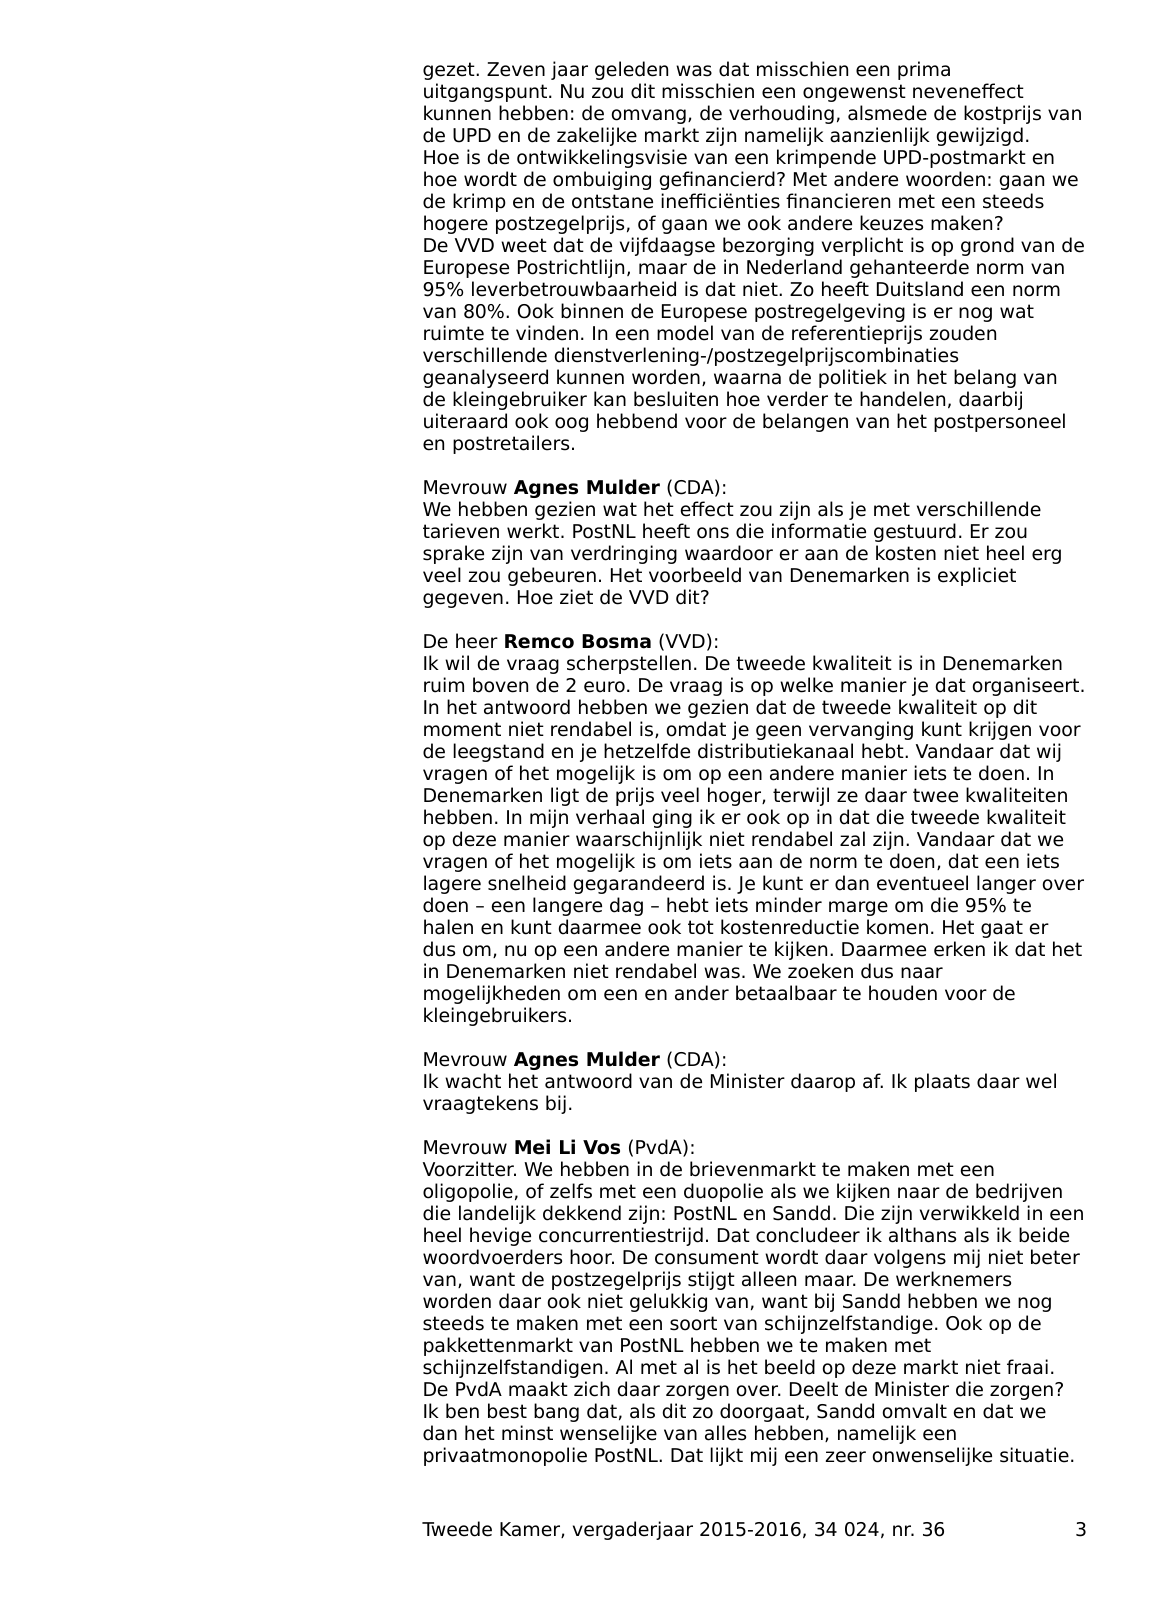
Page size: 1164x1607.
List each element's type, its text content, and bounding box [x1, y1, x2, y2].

text De heer Remco Bosma (VVD): [422, 631, 1087, 653]
text We hebben gezien wat het effect zou zijn als je met verschillende tarieven werkt. PostNL heeft ons die informatie gestuurd. Er zou sprake zijn van verdringing waardoor er aan de kosten niet heel erg veel zou gebeuren. Het voorbeeld van Denemarken is expliciet gegeven. Hoe ziet de VVD dit? [422, 499, 1087, 609]
text Ik wacht het antwoord van de Minister daarop af. Ik plaats daar wel vraagtekens bij. [422, 1071, 1087, 1115]
text Ik wil de vraag scherpstellen. De tweede kwaliteit is in Denemarken ruim boven de 2 euro. De vraag is op welke manier je dat organiseert. In het antwoord hebben we gezien dat de tweede kwaliteit op dit moment niet rendabel is, omdat je geen vervanging kunt krijgen voor de leegstand en je hetzelfde distributiekanaal hebt. Vandaar dat wij vragen of het mogelijk is om op een andere manier iets te doen. In Denemarken ligt de prijs veel hoger, terwijl ze daar twee kwaliteiten hebben. In mijn verhaal ging ik er ook op in dat die tweede kwaliteit op deze manier waarschijnlijk niet rendabel zal zijn. Vandaar dat we vragen of het mogelijk is om iets aan de norm te doen, dat een iets lagere snelheid gegarandeerd is. Je kunt er dan eventueel langer over doen – een langere dag – hebt iets minder marge om die 95% te halen en kunt daarmee ook tot kostenreductie komen. Het gaat er dus om, nu op een andere manier te kijken. Daarmee erken ik dat het in Denemarken niet rendabel was. We zoeken dus naar mogelijkheden om een en ander betaalbaar te houden voor de kleingebruikers. [422, 653, 1087, 1027]
text Ik ben best bang dat, als dit zo doorgaat, Sandd omvalt en dat we dan het minst wenselijke van alles hebben, namelijk een privaatmonopolie PostNL. Dat lijkt mij een zeer onwenselijke situatie. [422, 1401, 1087, 1467]
text Mevrouw Mei Li Vos (PvdA): [422, 1137, 1087, 1159]
text Mevrouw Agnes Mulder (CDA): [422, 477, 1087, 499]
text gezet. Zeven jaar geleden was dat misschien een prima uitgangspunt. Nu zou dit misschien een ongewenst neveneffect kunnen hebben: de omvang, de verhouding, alsmede de kostprijs van de UPD en de zakelijke markt zijn namelijk aanzienlijk gewijzigd. [422, 59, 1087, 147]
text De VVD weet dat de vijfdaagse bezorging verplicht is op grond van de Europese Postrichtlijn, maar de in Nederland gehanteerde norm van 95% leverbetrouwbaarheid is dat niet. Zo heeft Duitsland een norm van 80%. Ook binnen de Europese postregelgeving is er nog wat ruimte te vinden. In een model van de referentieprijs zouden verschillende dienstverlening-/postzegelprijscombinaties geanalyseerd kunnen worden, waarna de politiek in het belang van de kleingebruiker kan besluiten hoe verder te handelen, daarbij uiteraard ook oog hebbend voor de belangen van het postpersoneel en postretailers. [422, 235, 1087, 455]
text Voorzitter. We hebben in de brievenmarkt te maken met een oligopolie, of zelfs met een duopolie als we kijken naar de bedrijven die landelijk dekkend zijn: PostNL en Sandd. Die zijn verwikkeld in een heel hevige concurrentiestrijd. Dat concludeer ik althans als ik beide woordvoerders hoor. De consument wordt daar volgens mij niet beter van, want de postzegelprijs stijgt alleen maar. De werknemers worden daar ook niet gelukkig van, want bij Sandd hebben we nog steeds te maken met een soort van schijnzelfstandige. Ook op de pakkettenmarkt van PostNL hebben we te maken met schijnzelfstandigen. Al met al is het beeld op deze markt niet fraai. De PvdA maakt zich daar zorgen over. Deelt de Minister die zorgen? [422, 1159, 1087, 1401]
text Mevrouw Agnes Mulder (CDA): [422, 1049, 1087, 1071]
text Hoe is de ontwikkelingsvisie van een krimpende UPD-postmarkt en hoe wordt de ombuiging gefinancierd? Met andere woorden: gaan we de krimp en de ontstane inefficiënties financieren met een steeds hogere postzegelprijs, of gaan we ook andere keuzes maken? [422, 147, 1087, 235]
